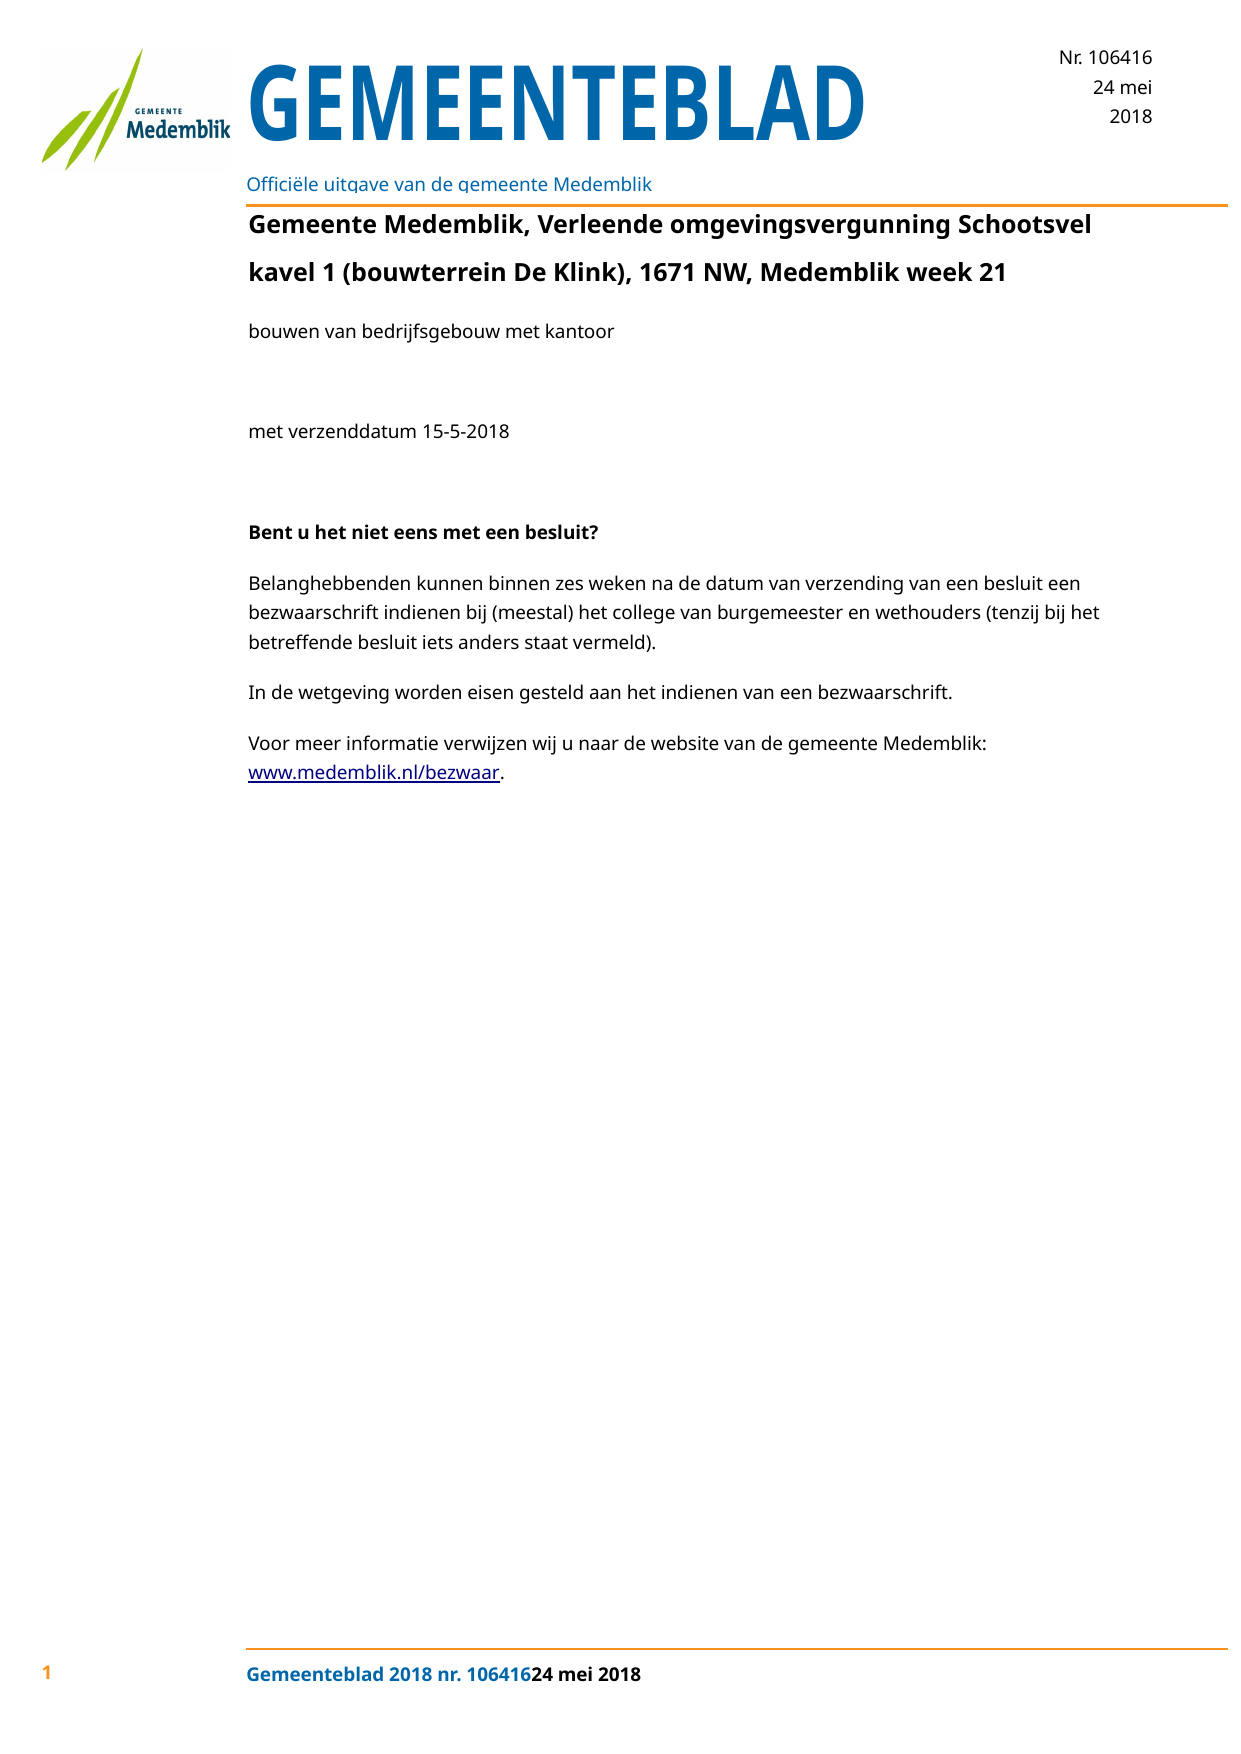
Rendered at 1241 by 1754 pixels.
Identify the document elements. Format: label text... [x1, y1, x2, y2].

text In de wetgeving worden eisen gesteld aan het indienen van een bezwaarschrift. [248, 679, 1152, 705]
text Belanghebbenden kunnen binnen zes weken na de datum van verzending van een besluit een bezwaarschrift indienen bij (meestal) het college van burgemeester en wethouders (tenzij bij het betreffende besluit iets anders staat vermeld). [248, 570, 1152, 655]
text Bent u het niet eens met een besluit? [248, 519, 1152, 545]
text Gemeente Medemblik, Verleende omgevingsvergunning Schootsvel kavel 1 (bouwterrein De Klink), 1671 NW, Medemblik week 21 [248, 207, 1152, 288]
text met verzenddatum 15-5-2018 [248, 419, 1152, 444]
text Voor meer informatie verwijzen wij u naar de website van de gemeente Medemblik: www.medemblik.nl/bezwaar. [248, 730, 1152, 785]
text bouwen van bedrijfsgebouw met kantoor [248, 318, 1152, 344]
picture [41, 47, 231, 172]
